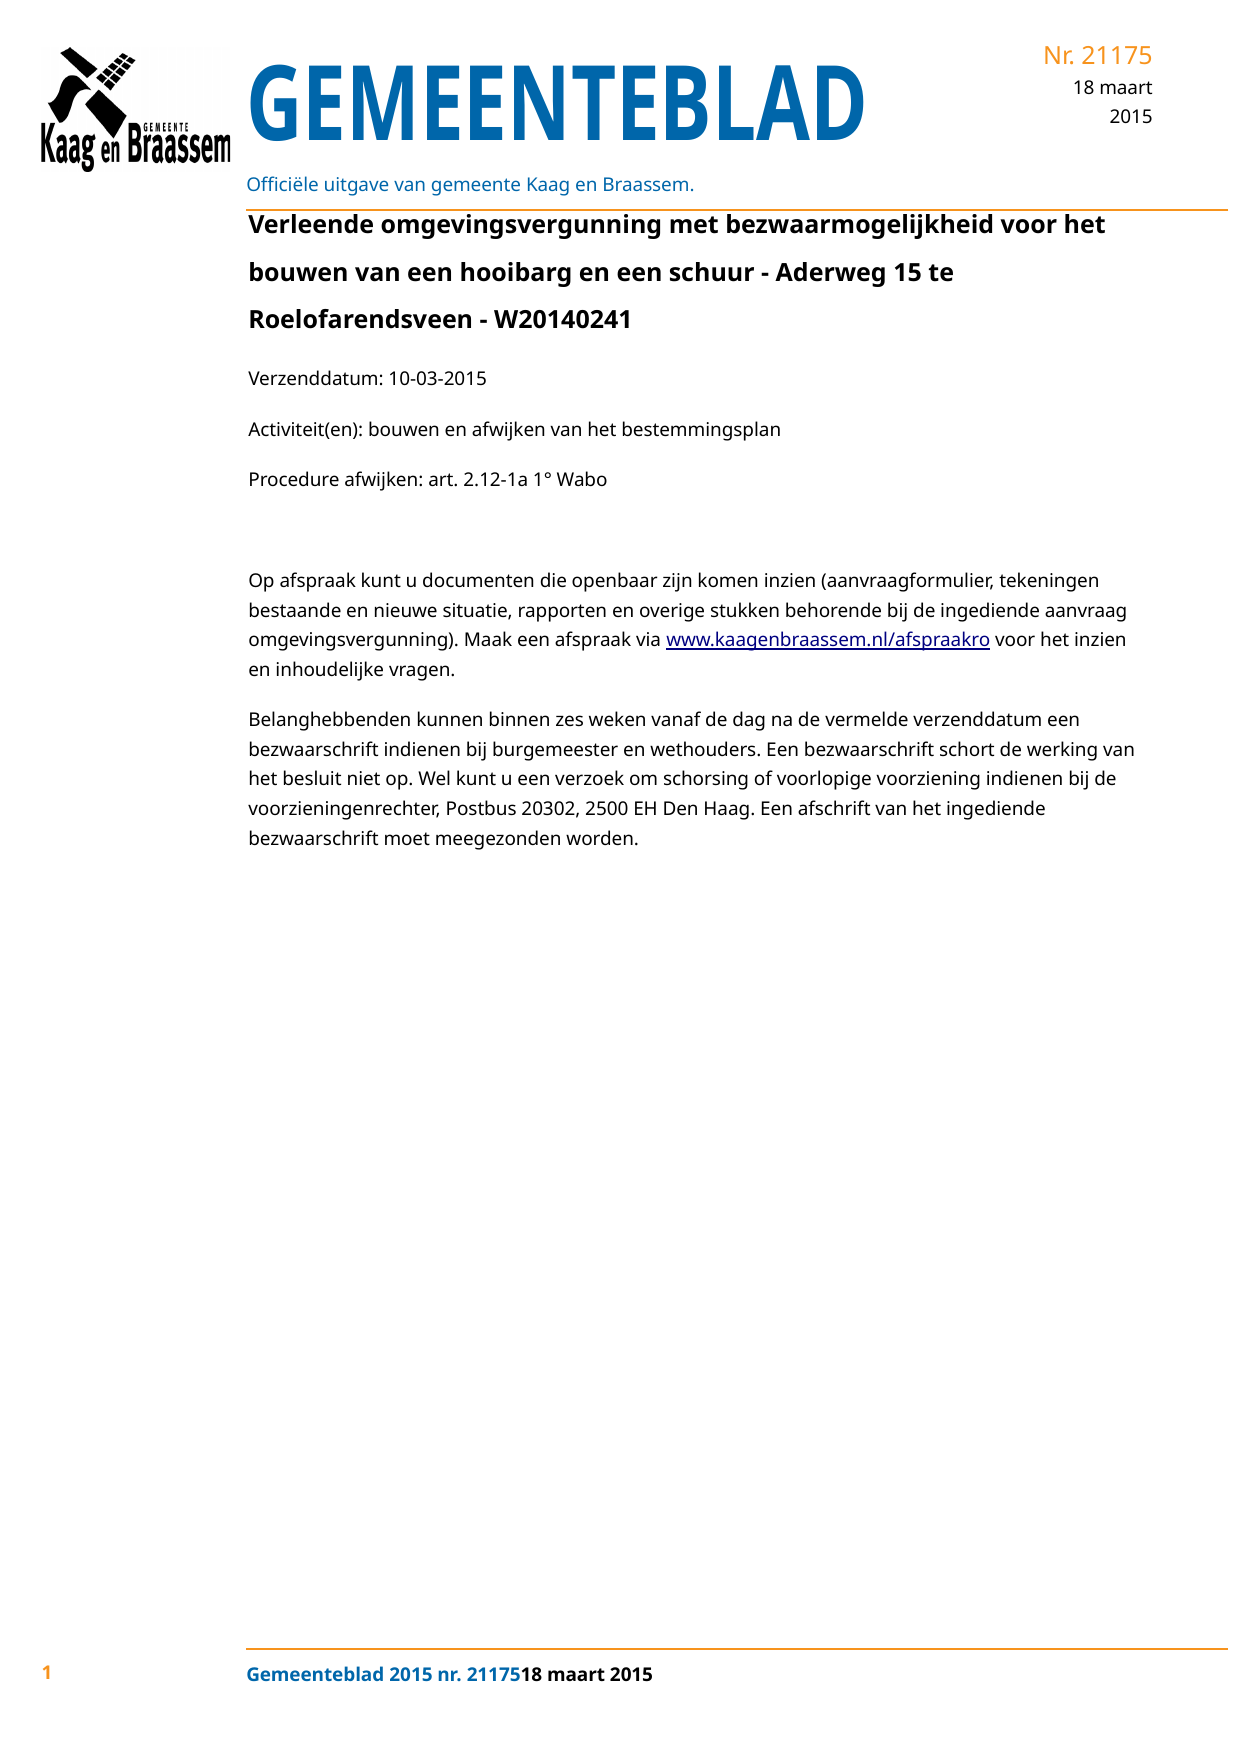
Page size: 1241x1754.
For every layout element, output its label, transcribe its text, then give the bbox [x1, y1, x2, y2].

text Verzenddatum: 10-03-2015 [248, 366, 1152, 391]
text Op afspraak kunt u documenten die openbaar zijn komen inzien (aanvraagformulier, tekeningen bestaande en nieuwe situatie, rapporten en overige stukken behorende bij de ingediende aanvraag omgevingsvergunning). Maak een afspraak via www.kaagenbraassem.nl/afspraakro voor het inzien en inhoudelijke vragen. [248, 567, 1152, 682]
text Activiteit(en): bouwen en afwijken van het bestemmingsplan [248, 416, 1152, 442]
text Verleende omgevingsvergunning met bezwaarmogelijkheid voor het bouwen van een hooibarg en een schuur - Aderweg 15 te Roelofarendsveen - W20140241 [248, 211, 1152, 336]
text Belanghebbenden kunnen binnen zes weken vanaf de dag na de vermelde verzenddatum een bezwaarschrift indienen bij burgemeester en wethouders. Een bezwaarschrift schort de werking van het besluit niet op. Wel kunt u een verzoek om schorsing of voorlopige voorziening indienen bij de voorzieningenrechter, Postbus 20302, 2500 EH Den Haag. Een afschrift van het ingediende bezwaarschrift moet meegezonden worden. [248, 706, 1152, 850]
text Procedure afwijken: art. 2.12-1a 1° Wabo [248, 466, 1152, 492]
picture [41, 47, 231, 172]
